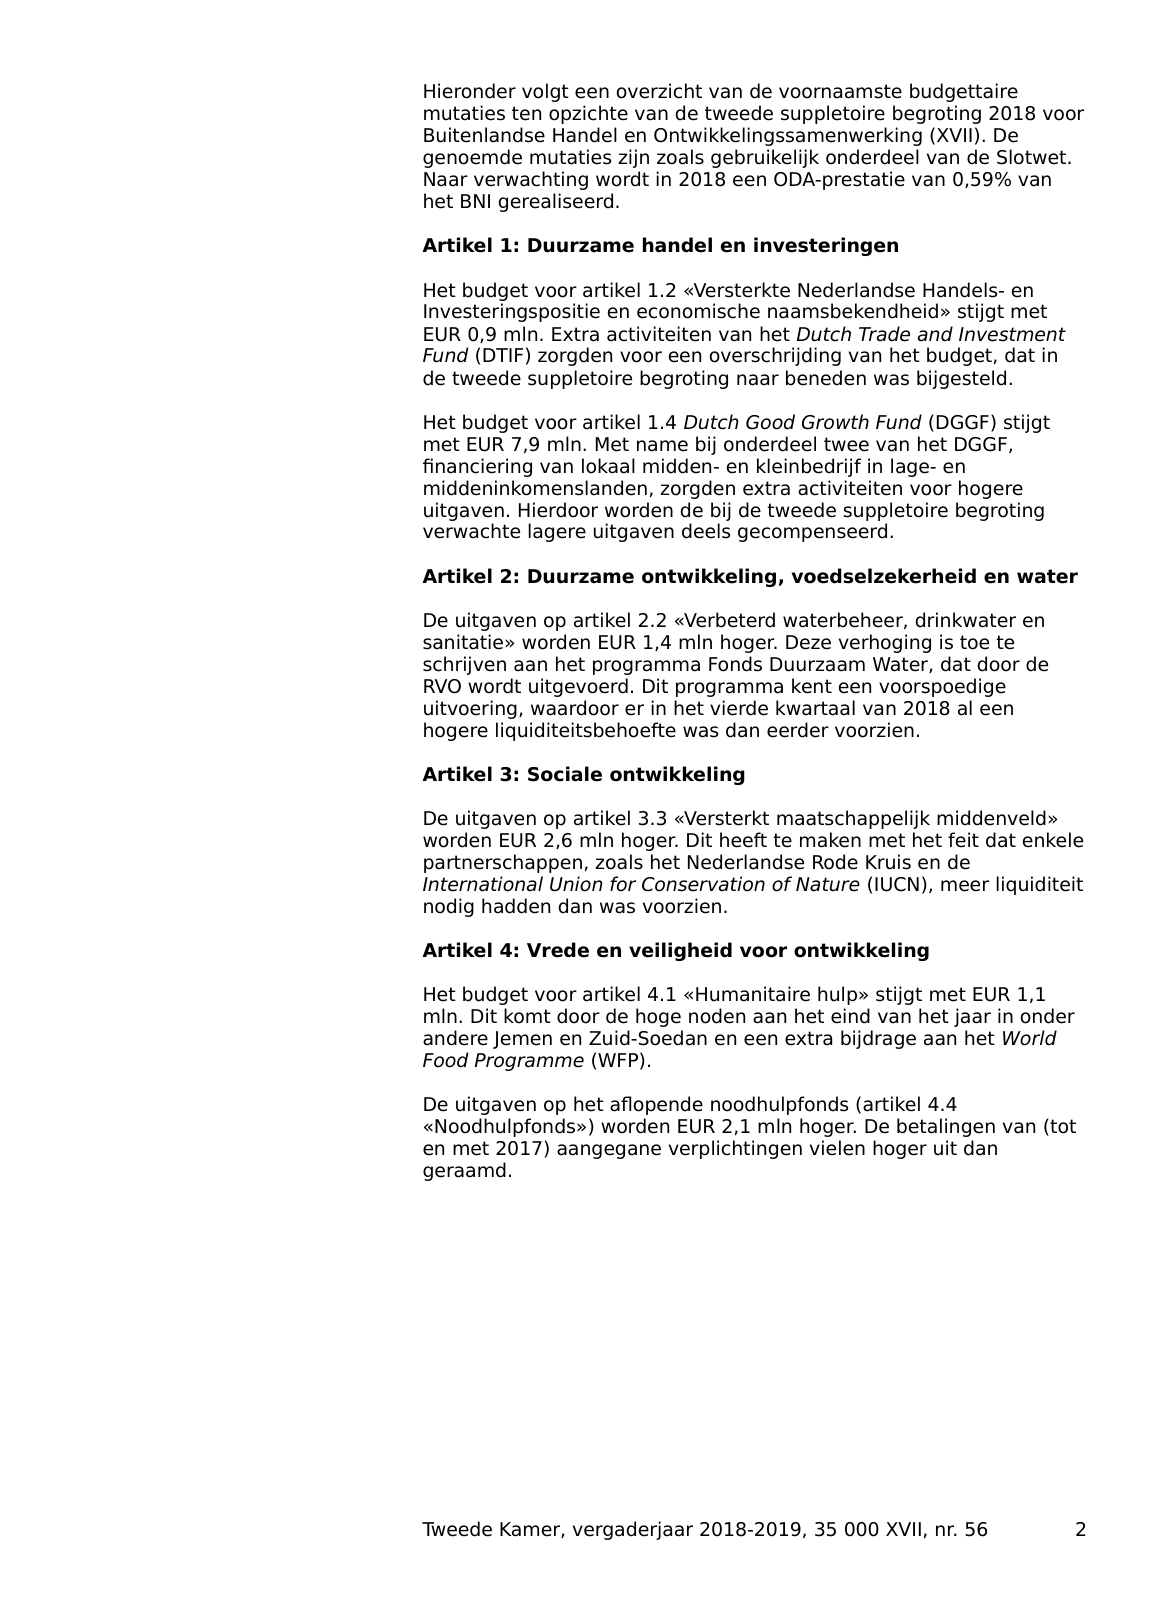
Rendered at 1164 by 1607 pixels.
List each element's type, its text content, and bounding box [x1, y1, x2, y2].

text De uitgaven op het aflopende noodhulpfonds (artikel 4.4 «Noodhulpfonds») worden EUR 2,1 mln hoger. De betalingen van (tot en met 2017) aangegane verplichtingen vielen hoger uit dan geraamd. [422, 1094, 1087, 1182]
subtitle Artikel 2: Duurzame ontwikkeling, voedselzekerheid en water [422, 566, 1087, 588]
text Het budget voor artikel 4.1 «Humanitaire hulp» stijgt met EUR 1,1 mln. Dit komt door de hoge noden aan het eind van het jaar in onder andere Jemen en Zuid-Soedan en een extra bijdrage aan het World Food Programme (WFP). [422, 984, 1087, 1072]
text Het budget voor artikel 1.2 «Versterkte Nederlandse Handels- en Investeringspositie en economische naamsbekendheid» stijgt met EUR 0,9 mln. Extra activiteiten van het Dutch Trade and Investment Fund (DTIF) zorgden voor een overschrijding van het budget, dat in de tweede suppletoire begroting naar beneden was bijgesteld. [422, 279, 1087, 389]
text Het budget voor artikel 1.4 Dutch Good Growth Fund (DGGF) stijgt met EUR 7,9 mln. Met name bij onderdeel twee van het DGGF, financiering van lokaal midden- en kleinbedrijf in lage- en middeninkomenslanden, zorgden extra activiteiten voor hogere uitgaven. Hierdoor worden de bij de tweede suppletoire begroting verwachte lagere uitgaven deels gecompenseerd. [422, 412, 1087, 543]
subtitle Artikel 1: Duurzame handel en investeringen [422, 235, 1087, 257]
subtitle Artikel 4: Vrede en veiligheid voor ontwikkeling [422, 940, 1087, 962]
text De uitgaven op artikel 2.2 «Verbeterd waterbeheer, drinkwater en sanitatie» worden EUR 1,4 mln hoger. Deze verhoging is toe te schrijven aan het programma Fonds Duurzaam Water, dat door de RVO wordt uitgevoerd. Dit programma kent een voorspoedige uitvoering, waardoor er in het vierde kwartaal van 2018 al een hogere liquiditeitsbehoefte was dan eerder voorzien. [422, 610, 1087, 742]
text De uitgaven op artikel 3.3 «Versterkt maatschappelijk middenveld» worden EUR 2,6 mln hoger. Dit heeft te maken met het feit dat enkele partnerschappen, zoals het Nederlandse Rode Kruis en de International Union for Conservation of Nature (IUCN), meer liquiditeit nodig hadden dan was voorzien. [422, 808, 1087, 918]
text Hieronder volgt een overzicht van de voornaamste budgettaire mutaties ten opzichte van de tweede suppletoire begroting 2018 voor Buitenlandse Handel en Ontwikkelingssamenwerking (XVII). De genoemde mutaties zijn zoals gebruikelijk onderdeel van de Slotwet. Naar verwachting wordt in 2018 een ODA-prestatie van 0,59% van het BNI gerealiseerd. [422, 81, 1087, 213]
subtitle Artikel 3: Sociale ontwikkeling [422, 764, 1087, 786]
